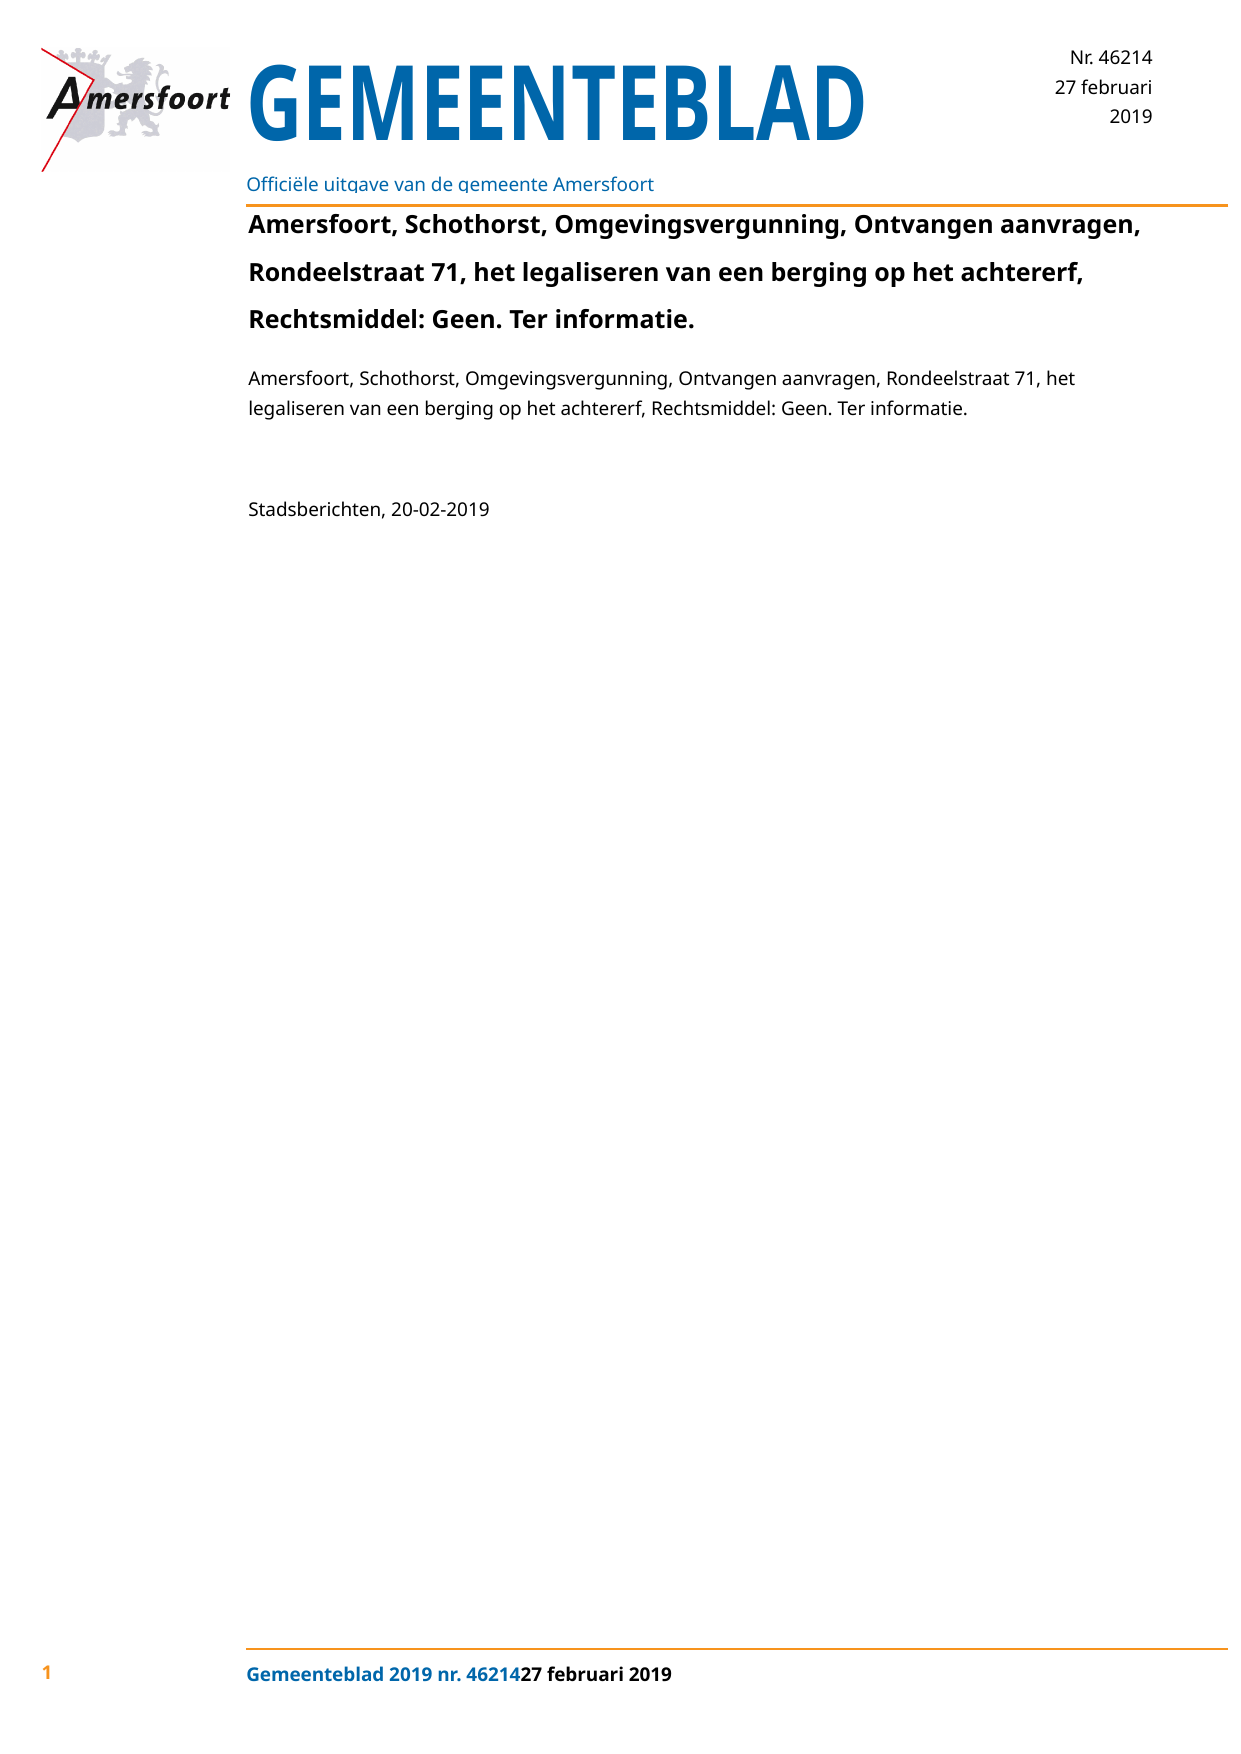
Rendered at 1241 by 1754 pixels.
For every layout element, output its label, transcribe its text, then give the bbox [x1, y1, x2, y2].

text Stadsberichten, 20-02-2019 [248, 496, 1152, 522]
picture [41, 47, 231, 172]
text Amersfoort, Schothorst, Omgevingsvergunning, Ontvangen aanvragen, Rondeelstraat 71, het legaliseren van een berging op het achtererf, Rechtsmiddel: Geen. Ter informatie. [248, 366, 1152, 421]
text Amersfoort, Schothorst, Omgevingsvergunning, Ontvangen aanvragen, Rondeelstraat 71, het legaliseren van een berging op het achtererf, Rechtsmiddel: Geen. Ter informatie. [248, 207, 1152, 336]
